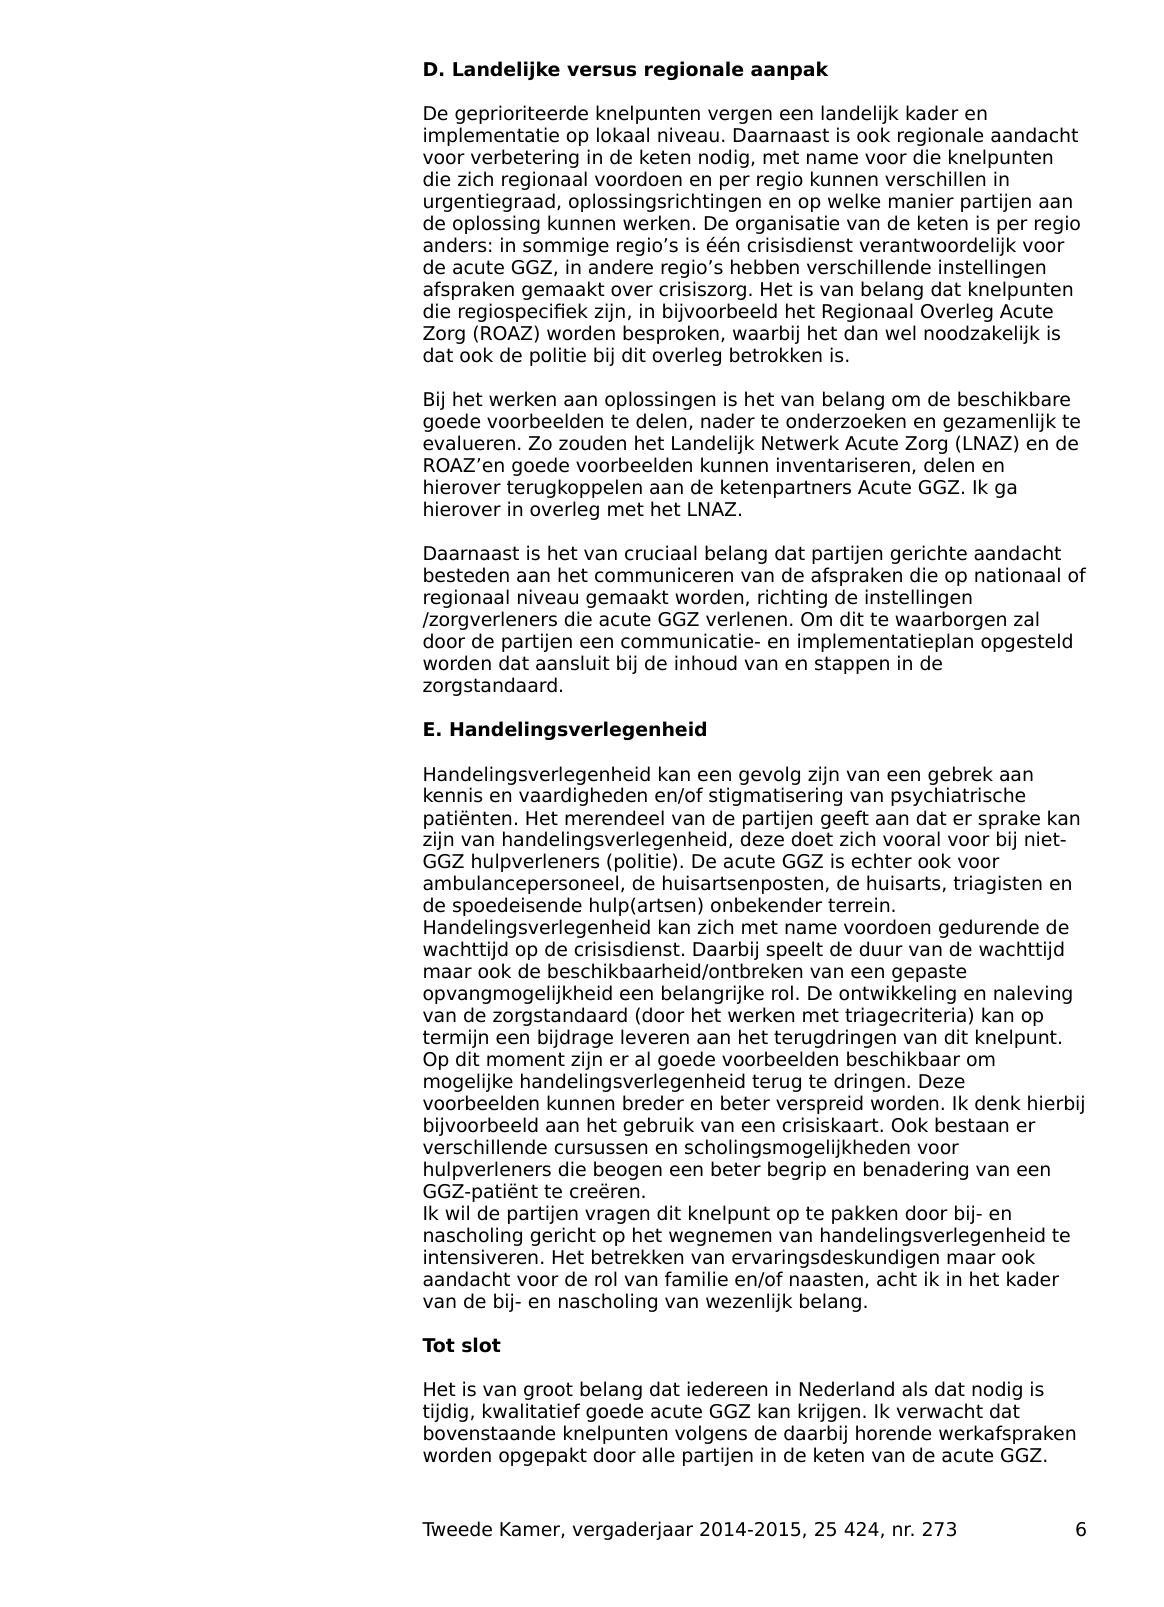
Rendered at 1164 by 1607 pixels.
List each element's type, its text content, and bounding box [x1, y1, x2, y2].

subtitle Tot slot [422, 1335, 1087, 1357]
subtitle E. Handelingsverlegenheid [422, 719, 1087, 741]
text Daarnaast is het van cruciaal belang dat partijen gerichte aandacht besteden aan het communiceren van de afspraken die op nationaal of regionaal niveau gemaakt worden, richting de instellingen /zorgverleners die acute GGZ verlenen. Om dit te waarborgen zal door de partijen een communicatie- en implementatieplan opgesteld worden dat aansluit bij de inhoud van en stappen in de zorgstandaard. [422, 543, 1087, 697]
text Handelingsverlegenheid kan een gevolg zijn van een gebrek aan kennis en vaardigheden en/of stigmatisering van psychiatrische patiënten. Het merendeel van de partijen geeft aan dat er sprake kan zijn van handelingsverlegenheid, deze doet zich vooral voor bij niet-GGZ hulpverleners (politie). De acute GGZ is echter ook voor ambulancepersoneel, de huisartsenposten, de huisarts, triagisten en de spoedeisende hulp(artsen) onbekender terrein. Handelingsverlegenheid kan zich met name voordoen gedurende de wachttijd op de crisisdienst. Daarbij speelt de duur van de wachttijd maar ook de beschikbaarheid/ontbreken van een gepaste opvangmogelijkheid een belangrijke rol. De ontwikkeling en naleving van de zorgstandaard (door het werken met triagecriteria) kan op termijn een bijdrage leveren aan het terugdringen van dit knelpunt. Op dit moment zijn er al goede voorbeelden beschikbaar om mogelijke handelingsverlegenheid terug te dringen. Deze voorbeelden kunnen breder en beter verspreid worden. Ik denk hierbij bijvoorbeeld aan het gebruik van een crisiskaart. Ook bestaan er verschillende cursussen en scholingsmogelijkheden voor hulpverleners die beogen een beter begrip en benadering van een GGZ-patiënt te creëren. [422, 763, 1087, 1203]
subtitle D. Landelijke versus regionale aanpak [422, 59, 1087, 81]
text Bij het werken aan oplossingen is het van belang om de beschikbare goede voorbeelden te delen, nader te onderzoeken en gezamenlijk te evalueren. Zo zouden het Landelijk Netwerk Acute Zorg (LNAZ) en de ROAZ’en goede voorbeelden kunnen inventariseren, delen en hierover terugkoppelen aan de ketenpartners Acute GGZ. Ik ga hierover in overleg met het LNAZ. [422, 389, 1087, 521]
text Het is van groot belang dat iedereen in Nederland als dat nodig is tijdig, kwalitatief goede acute GGZ kan krijgen. Ik verwacht dat bovenstaande knelpunten volgens de daarbij horende werkafspraken worden opgepakt door alle partijen in de keten van de acute GGZ. [422, 1379, 1087, 1467]
text Ik wil de partijen vragen dit knelpunt op te pakken door bij- en nascholing gericht op het wegnemen van handelingsverlegenheid te intensiveren. Het betrekken van ervaringsdeskundigen maar ook aandacht voor de rol van familie en/of naasten, acht ik in het kader van de bij- en nascholing van wezenlijk belang. [422, 1203, 1087, 1313]
text De geprioriteerde knelpunten vergen een landelijk kader en implementatie op lokaal niveau. Daarnaast is ook regionale aandacht voor verbetering in de keten nodig, met name voor die knelpunten die zich regionaal voordoen en per regio kunnen verschillen in urgentiegraad, oplossingsrichtingen en op welke manier partijen aan de oplossing kunnen werken. De organisatie van de keten is per regio anders: in sommige regio’s is één crisisdienst verantwoordelijk voor de acute GGZ, in andere regio’s hebben verschillende instellingen afspraken gemaakt over crisiszorg. Het is van belang dat knelpunten die regiospecifiek zijn, in bijvoorbeeld het Regionaal Overleg Acute Zorg (ROAZ) worden besproken, waarbij het dan wel noodzakelijk is dat ook de politie bij dit overleg betrokken is. [422, 103, 1087, 367]
